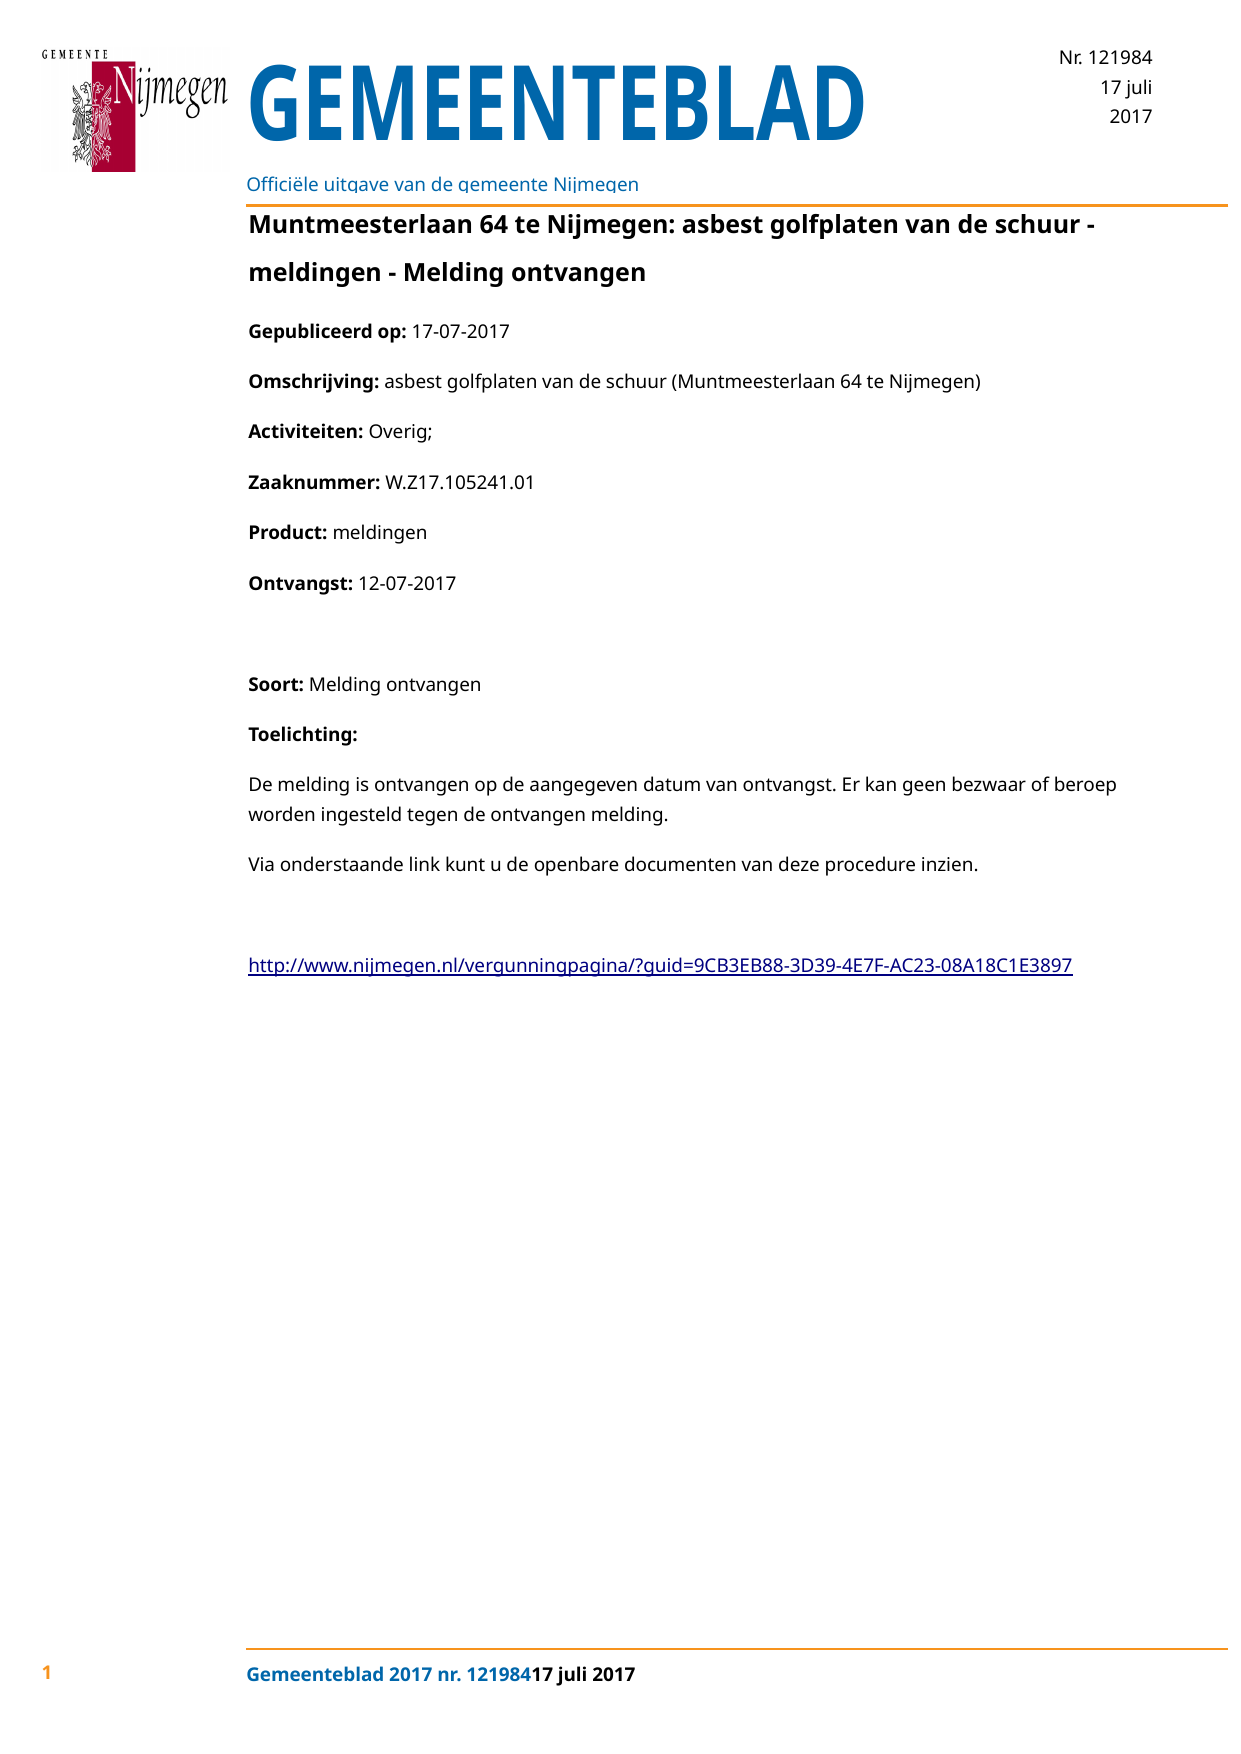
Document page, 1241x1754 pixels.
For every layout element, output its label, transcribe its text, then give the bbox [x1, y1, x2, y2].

picture [41, 47, 231, 172]
text Product: meldingen [248, 519, 1152, 545]
text Toelichting: [248, 721, 1152, 747]
text Muntmeesterlaan 64 te Nijmegen: asbest golfplaten van de schuur - meldingen - Melding ontvangen [248, 207, 1152, 288]
text De melding is ontvangen op de aangegeven datum van ontvangst. Er kan geen bezwaar of beroep worden ingesteld tegen de ontvangen melding. [248, 772, 1152, 827]
text Activiteiten: Overig; [248, 419, 1152, 444]
text Soort: Melding ontvangen [248, 671, 1152, 697]
text Omschrijving: asbest golfplaten van de schuur (Muntmeesterlaan 64 te Nijmegen) [248, 368, 1152, 394]
text Via onderstaande link kunt u de openbare documenten van deze procedure inzien. [248, 852, 1152, 877]
text Zaaknummer: W.Z17.105241.01 [248, 469, 1152, 495]
text Ontvangst: 12-07-2017 [248, 570, 1152, 596]
text Gepubliceerd op: 17-07-2017 [248, 318, 1152, 344]
text http://www.nijmegen.nl/vergunningpagina/?guid=9CB3EB88-3D39-4E7F-AC23-08A18C1E3897 [248, 952, 1152, 978]
